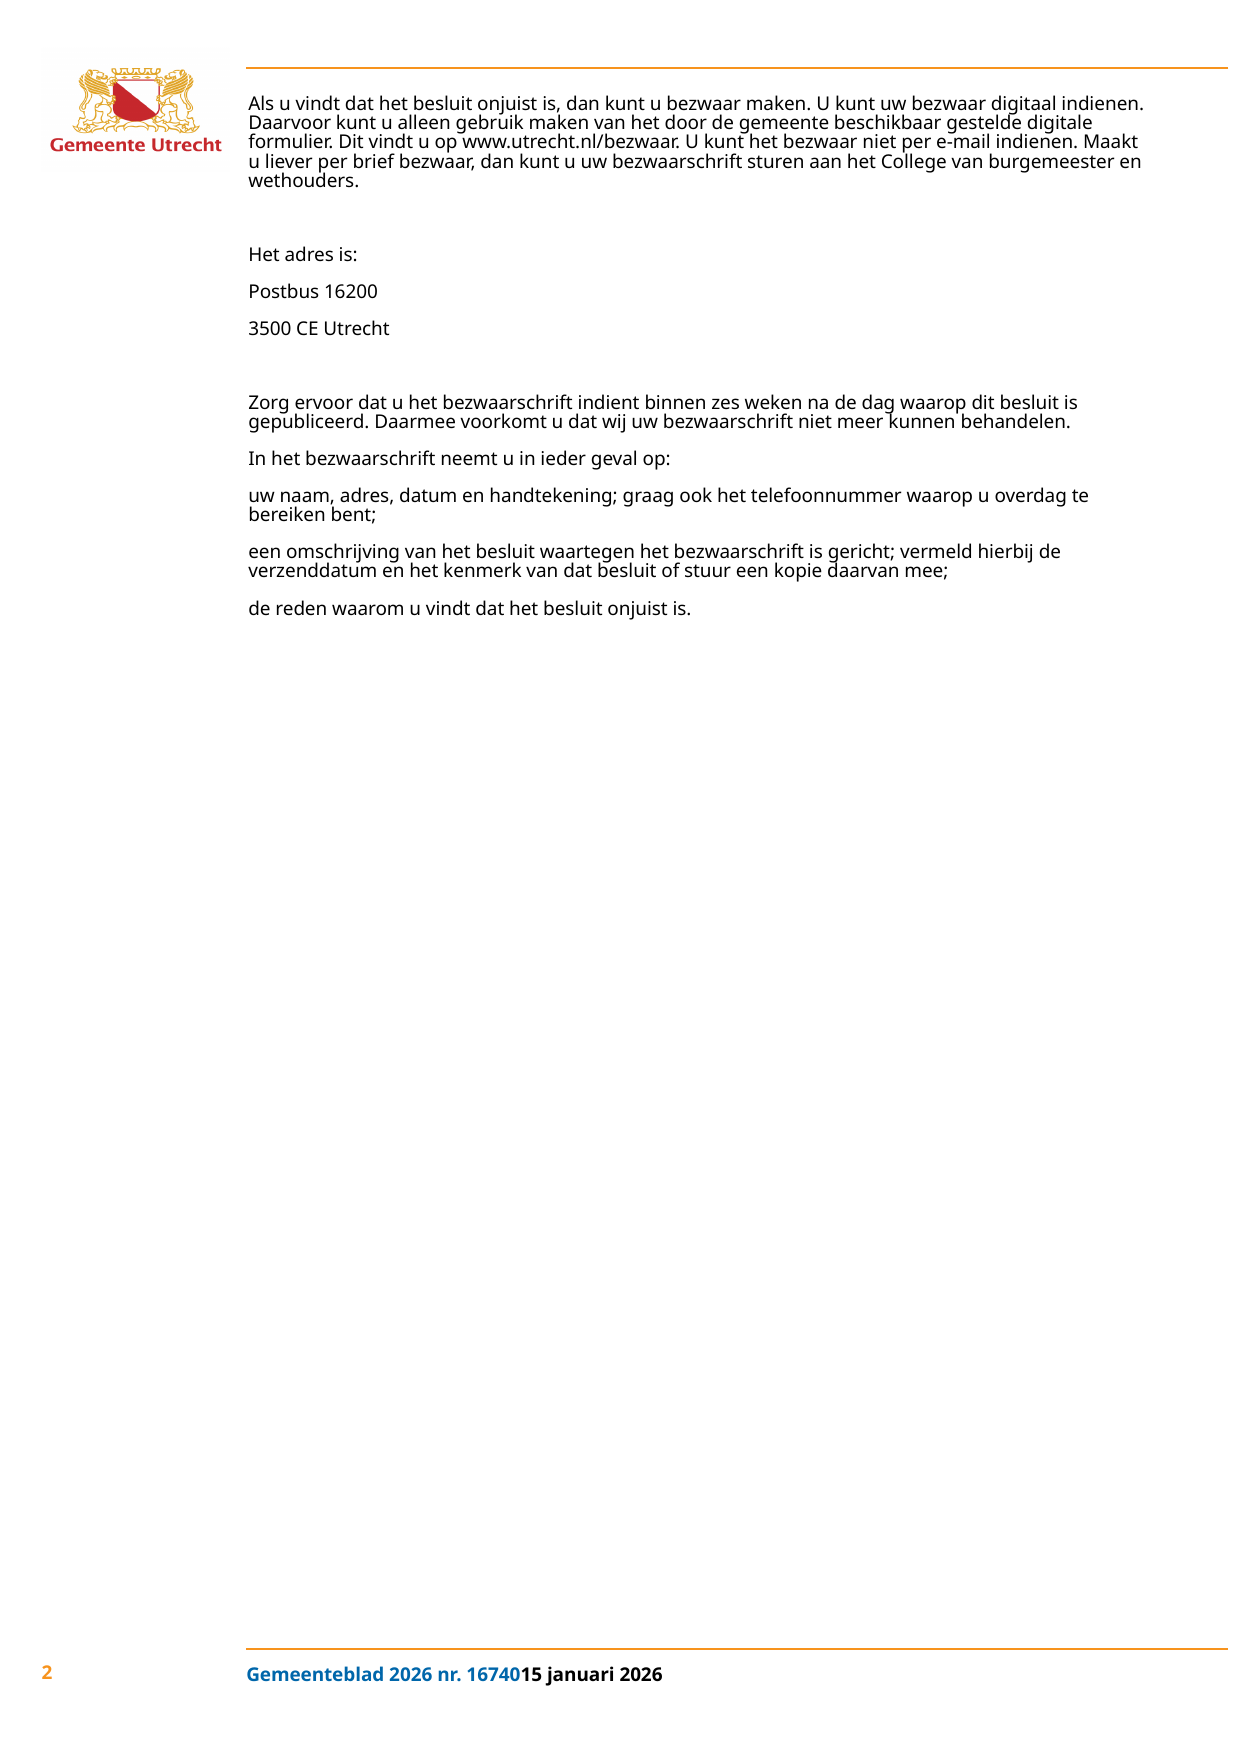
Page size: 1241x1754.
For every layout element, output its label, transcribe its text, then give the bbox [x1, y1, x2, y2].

picture [41, 47, 231, 172]
text Zorg ervoor dat u het bezwaarschrift indient binnen zes weken na de dag waarop dit besluit is gepubliceerd. Daarmee voorkomt u dat wij uw bezwaarschrift niet meer kunnen behandelen. [248, 394, 1152, 432]
text Het adres is: [248, 246, 1152, 265]
text Postbus 16200 [248, 283, 1152, 302]
text In het bezwaarschrift neemt u in ieder geval op: [248, 450, 1152, 469]
text een omschrijving van het besluit waartegen het bezwaarschrift is gericht; vermeld hierbij de verzenddatum en het kenmerk van dat besluit of stuur een kopie daarvan mee; [248, 543, 1152, 582]
text 3500 CE Utrecht [248, 320, 1152, 339]
text uw naam, adres, datum en handtekening; graag ook het telefoonnummer waarop u overdag te bereiken bent; [248, 487, 1152, 526]
text de reden waarom u vindt dat het besluit onjuist is. [248, 599, 1152, 619]
text Als u vindt dat het besluit onjuist is, dan kunt u bezwaar maken. U kunt uw bezwaar digitaal indienen. Daarvoor kunt u alleen gebruik maken van het door de gemeente beschikbaar gestelde digitale formulier. Dit vindt u op www.utrecht.nl/bezwaar. U kunt het bezwaar niet per e-mail indienen. Maakt u liever per brief bezwaar, dan kunt u uw bezwaarschrift sturen aan het College van burgemeester en wethouders. [248, 95, 1152, 191]
